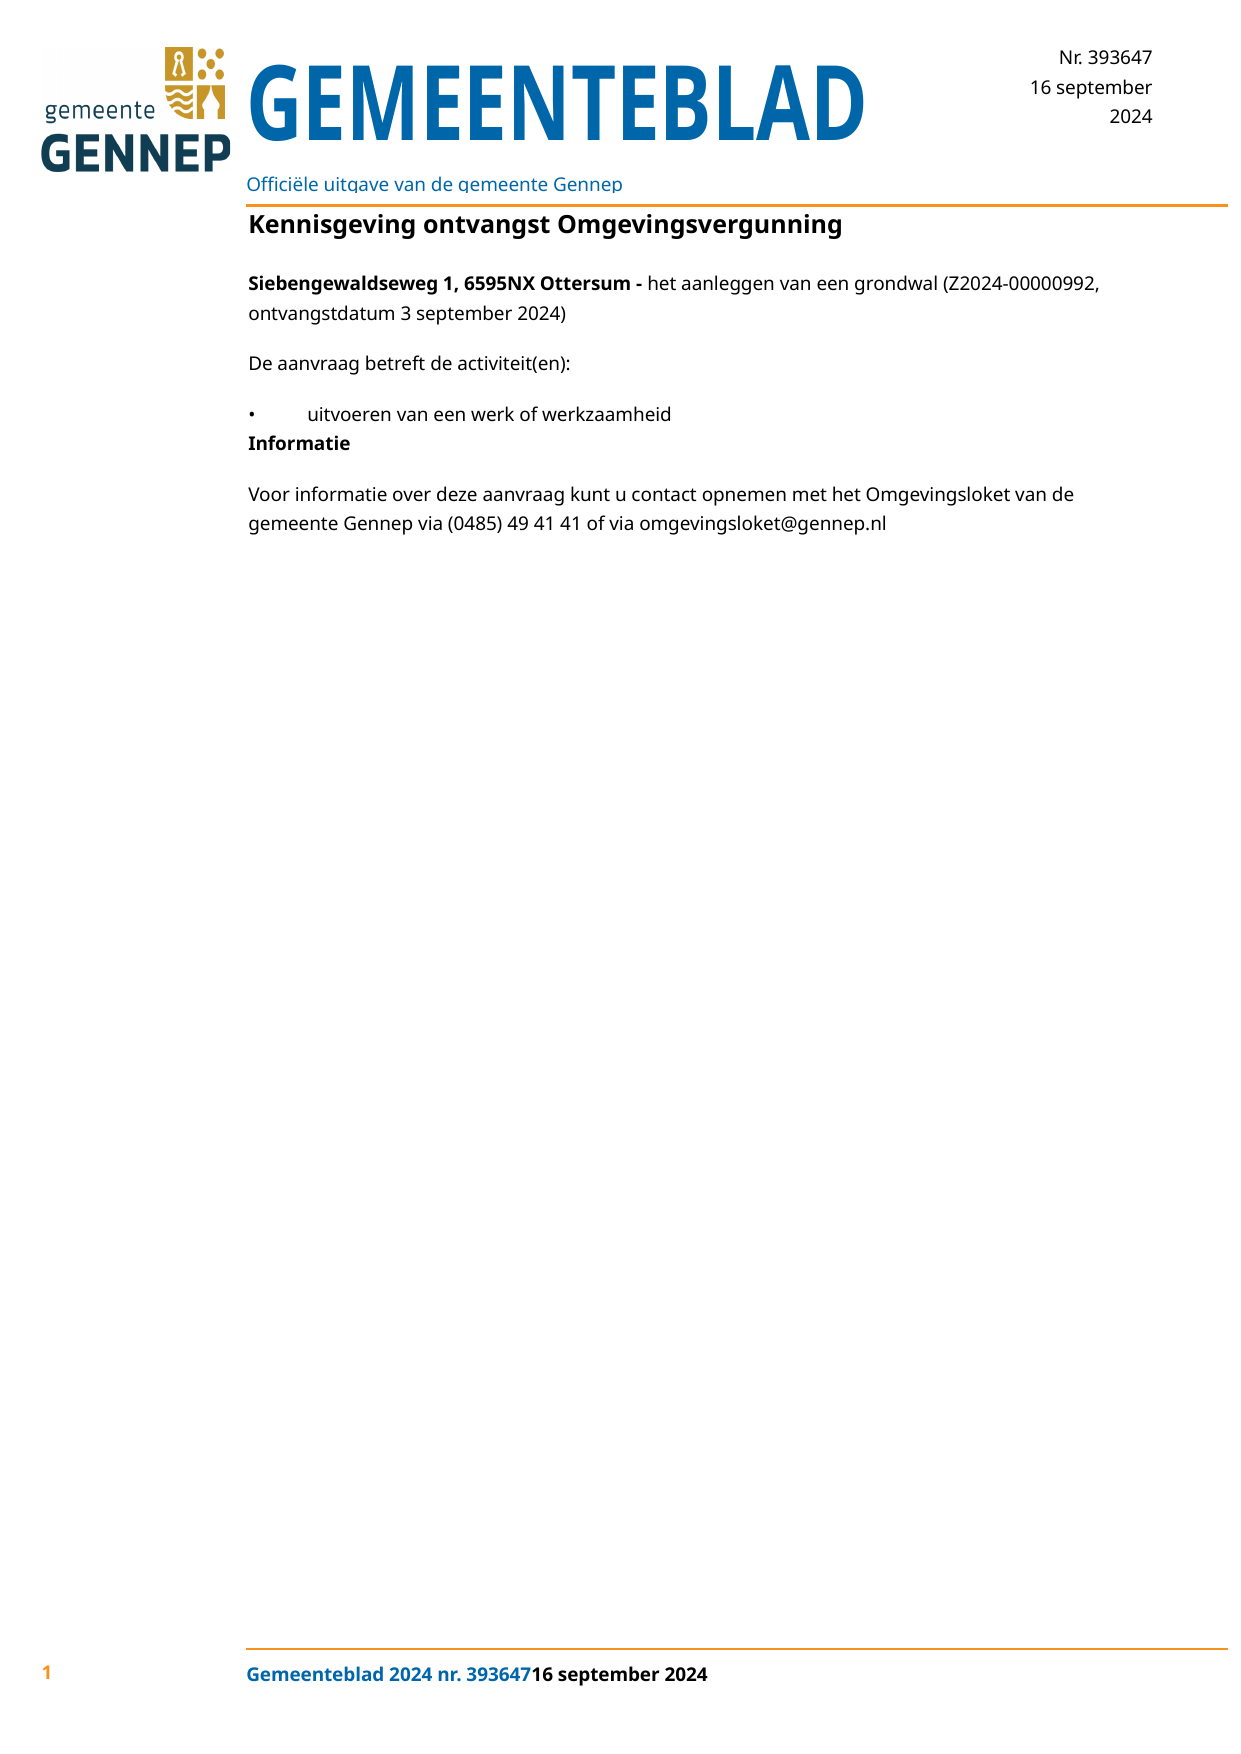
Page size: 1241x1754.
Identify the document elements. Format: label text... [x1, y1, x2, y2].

text Voor informatie over deze aanvraag kunt u contact opnemen met het Omgevingsloket van de gemeente Gennep via (0485) 49 41 41 of via omgevingsloket@gennep.nl [248, 481, 1152, 536]
list uitvoeren van een werk of werkzaamheid [248, 401, 1152, 426]
text Kennisgeving ontvangst Omgevingsvergunning [248, 207, 1152, 241]
text Informatie [248, 430, 1152, 456]
text Siebengewaldseweg 1, 6595NX Ottersum - het aanleggen van een grondwal (Z2024-00000992, ontvangstdatum 3 september 2024) [248, 270, 1152, 326]
picture [41, 47, 231, 172]
text De aanvraag betreft de activiteit(en): [248, 350, 1152, 376]
